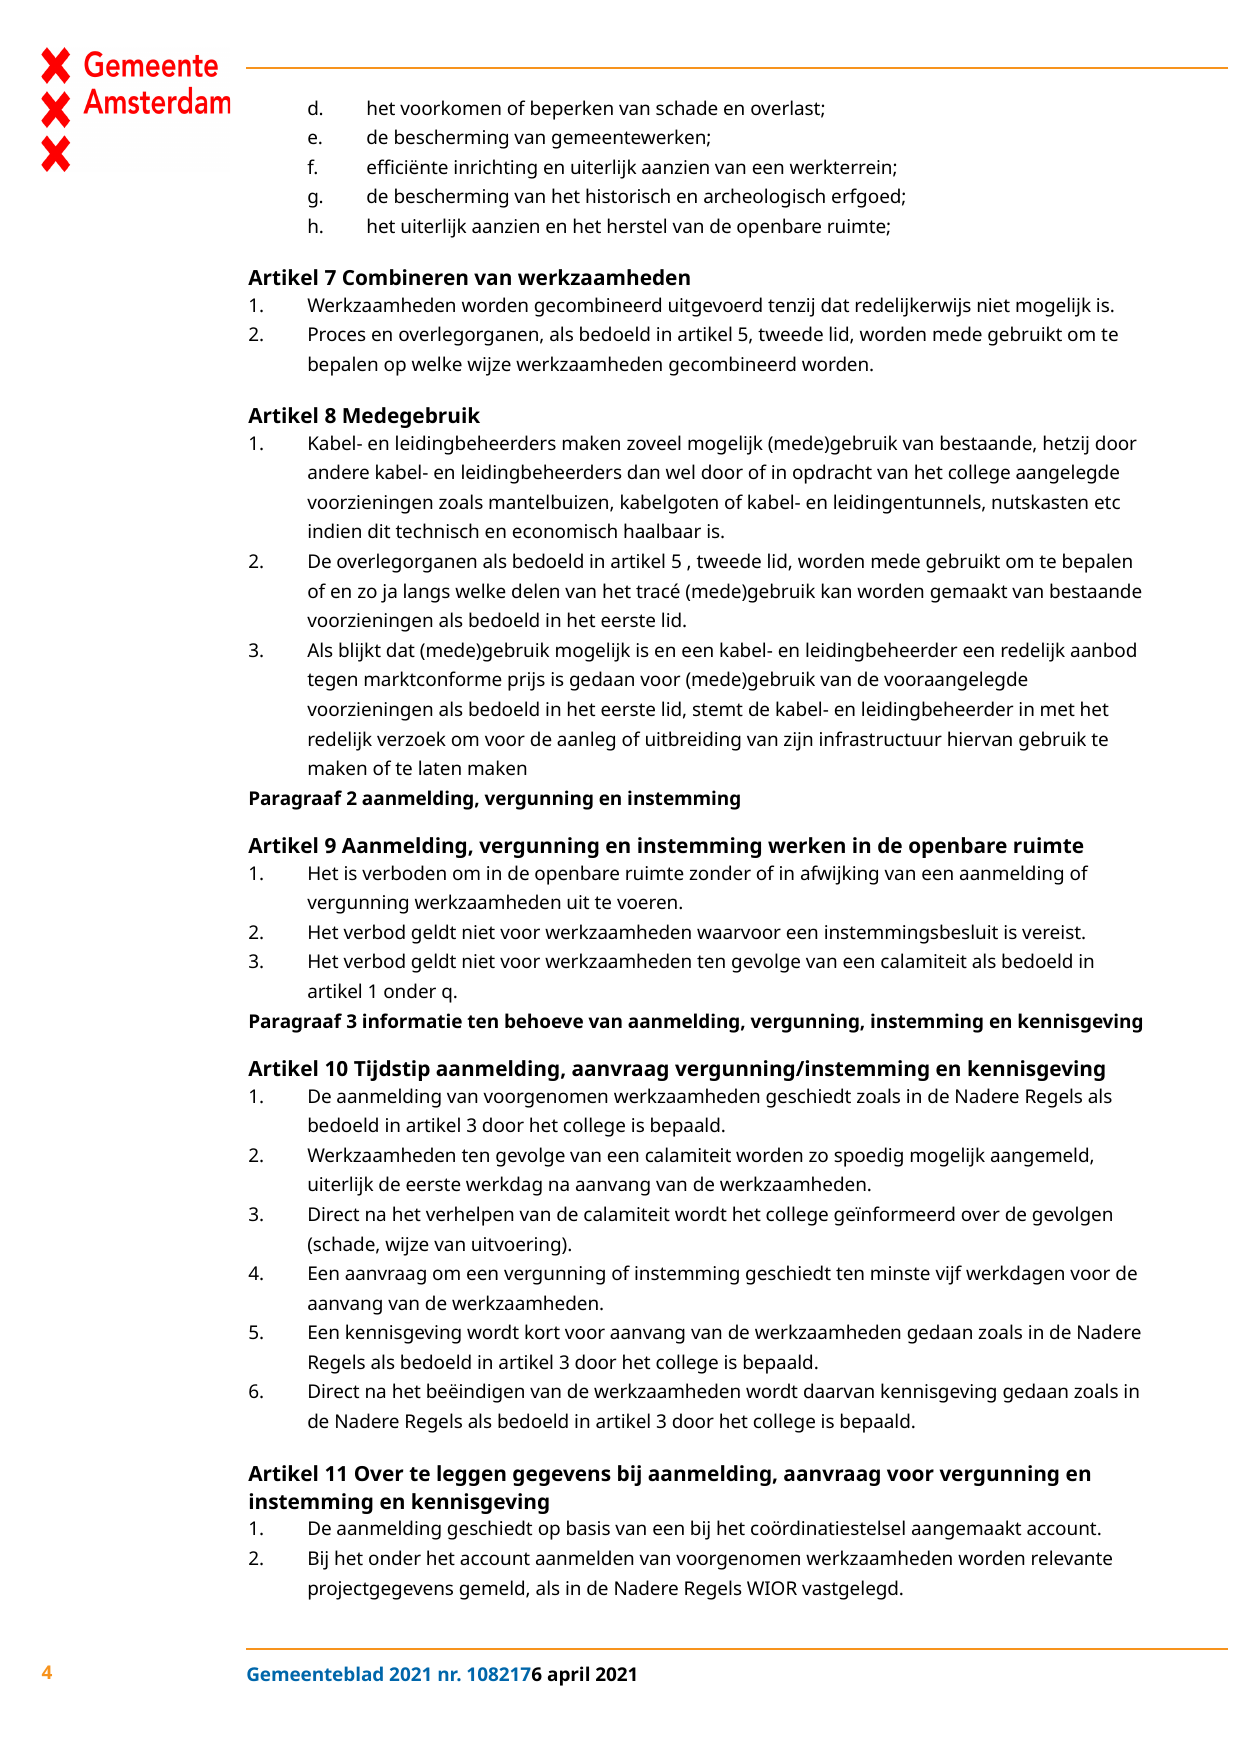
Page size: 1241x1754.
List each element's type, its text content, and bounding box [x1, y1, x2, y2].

list Direct na het verhelpen van de calamiteit wordt het college geïnformeerd over de gevolgen (schade, wijze van uitvoering). [248, 1201, 1152, 1257]
list Werkzaamheden ten gevolge van een calamiteit worden zo spoedig mogelijk aangemeld, uiterlijk de eerste werkdag na aanvang van de werkzaamheden. [248, 1142, 1152, 1197]
list De aanmelding geschiedt op basis van een bij het coördinatiestelsel aangemaakt account. [248, 1516, 1152, 1541]
list Als blijkt dat (mede)gebruik mogelijk is en een kabel- en leidingbeheerder een redelijk aanbod tegen marktconforme prijs is gedaan voor (mede)gebruik van de vooraangelegde voorzieningen als bedoeld in het eerste lid, stemt de kabel- en leidingbeheerder in met het redelijk verzoek om voor de aanleg of uitbreiding van zijn infrastructuur hiervan gebruik te maken of te laten maken [248, 637, 1152, 781]
list Werkzaamheden worden gecombineerd uitgevoerd tenzij dat redelijkerwijs niet mogelijk is. [248, 292, 1152, 318]
list Kabel- en leidingbeheerders maken zoveel mogelijk (mede)gebruik van bestaande, hetzij door andere kabel- en leidingbeheerders dan wel door of in opdracht van het college aangelegde voorzieningen zoals mantelbuizen, kabelgoten of kabel- en leidingentunnels, nutskasten etc indien dit technisch en economisch haalbaar is. [248, 430, 1152, 544]
text Artikel 8 Medegebruik [248, 402, 1152, 430]
list De overlegorganen als bedoeld in artikel 5 , tweede lid, worden mede gebruikt om te bepalen of en zo ja langs welke delen van het tracé (mede)gebruik kan worden gemaakt van bestaande voorzieningen als bedoeld in het eerste lid. [248, 548, 1152, 633]
picture [41, 47, 231, 172]
list het voorkomen of beperken van schade en overlast; [307, 95, 1152, 121]
list de bescherming van het historisch en archeologisch erfgoed; [307, 183, 1152, 209]
text Artikel 10 Tijdstip aanmelding, aanvraag vergunning/instemming en kennisgeving [248, 1054, 1152, 1083]
list het uiterlijk aanzien en het herstel van de openbare ruimte; [307, 213, 1152, 239]
text Artikel 11 Over te leggen gegevens bij aanmelding, aanvraag voor vergunning en instemming en kennisgeving [248, 1459, 1152, 1516]
list Een kennisgeving wordt kort voor aanvang van de werkzaamheden gedaan zoals in de Nadere Regels als bedoeld in artikel 3 door het college is bepaald. [248, 1319, 1152, 1375]
list Het verbod geldt niet voor werkzaamheden waarvoor een instemmingsbesluit is vereist. [248, 919, 1152, 945]
list Het verbod geldt niet voor werkzaamheden ten gevolge van een calamiteit als bedoeld in artikel 1 onder q. [248, 949, 1152, 1004]
list Proces en overlegorganen, als bedoeld in artikel 5, tweede lid, worden mede gebruikt om te bepalen op welke wijze werkzaamheden gecombineerd worden. [248, 322, 1152, 377]
list Een aanvraag om een vergunning of instemming geschiedt ten minste vijf werkdagen voor de aanvang van de werkzaamheden. [248, 1260, 1152, 1316]
list Direct na het beëindigen van de werkzaamheden wordt daarvan kennisgeving gedaan zoals in de Nadere Regels als bedoeld in artikel 3 door het college is bepaald. [248, 1379, 1152, 1434]
text Artikel 9 Aanmelding, vergunning en instemming werken in de openbare ruimte [248, 832, 1152, 860]
list Het is verboden om in de openbare ruimte zonder of in afwijking van een aanmelding of vergunning werkzaamheden uit te voeren. [248, 860, 1152, 915]
list De aanmelding van voorgenomen werkzaamheden geschiedt zoals in de Nadere Regels als bedoeld in artikel 3 door het college is bepaald. [248, 1083, 1152, 1138]
list efficiënte inrichting en uiterlijk aanzien van een werkterrein; [307, 154, 1152, 180]
text Paragraaf 2 aanmelding, vergunning en instemming [248, 785, 1152, 811]
list Bij het onder het account aanmelden van voorgenomen werkzaamheden worden relevante projectgegevens gemeld, als in de Nadere Regels WIOR vastgelegd. [248, 1545, 1152, 1601]
text Paragraaf 3 informatie ten behoeve van aanmelding, vergunning, instemming en kennisgeving [248, 1008, 1152, 1034]
list de bescherming van gemeentewerken; [307, 124, 1152, 150]
text Artikel 7 Combineren van werkzaamheden [248, 263, 1152, 292]
